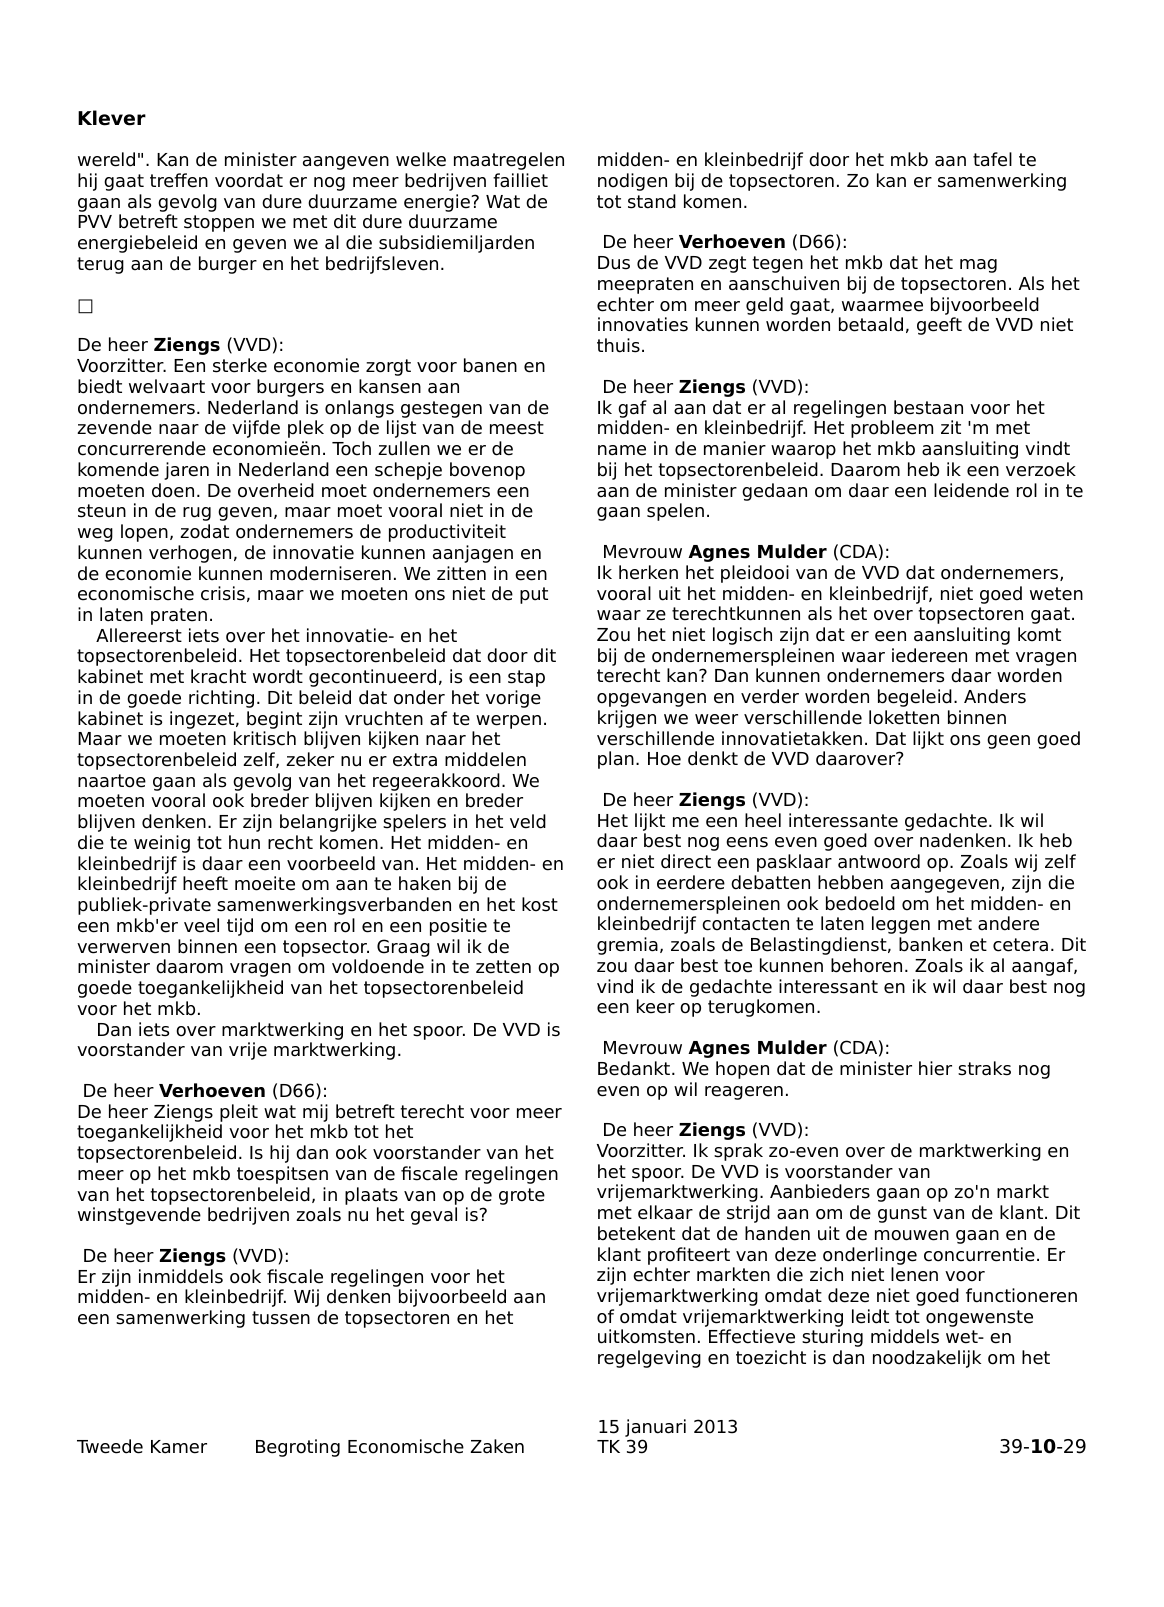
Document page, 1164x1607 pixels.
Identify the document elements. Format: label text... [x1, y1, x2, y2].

text Bedankt. We hopen dat de minister hier straks nog even op wil reageren. [596, 1059, 1087, 1100]
text Dus de VVD zegt tegen het mkb dat het mag meepraten en aanschuiven bij de topsectoren. Als het echter om meer geld gaat, waarmee bijvoorbeeld innovaties kunnen worden betaald, geeft de VVD niet thuis. [596, 253, 1087, 357]
text De heer Ziengs (VVD): [596, 790, 1087, 811]
text De heer Ziengs pleit wat mij betreft terecht voor meer toegankelijkheid voor het mkb tot het topsectorenbeleid. Is hij dan ook voorstander van het meer op het mkb toespitsen van de fiscale regelingen van het topsectorenbeleid, in plaats van op de grote winstgevende bedrijven zoals nu het geval is? [77, 1102, 567, 1226]
text Het lijkt me een heel interessante gedachte. Ik wil daar best nog eens even goed over nadenken. Ik heb er niet direct een pasklaar antwoord op. Zoals wij zelf ook in eerdere debatten hebben aangegeven, zijn die ondernemerspleinen ook bedoeld om het midden- en kleinbedrijf contacten te laten leggen met andere gremia, zoals de Belastingdienst, banken et cetera. Dit zou daar best toe kunnen behoren. Zoals ik al aangaf, vind ik de gedachte interessant en ik wil daar best nog een keer op terugkomen. [596, 811, 1087, 1018]
text Ik herken het pleidooi van de VVD dat ondernemers, vooral uit het midden- en kleinbedrijf, niet goed weten waar ze terechtkunnen als het over topsectoren gaat. Zou het niet logisch zijn dat er een aansluiting komt bij de ondernemerspleinen waar iedereen met vragen terecht kan? Dan kunnen ondernemers daar worden opgevangen en verder worden begeleid. Anders krijgen we weer verschillende loketten binnen verschillende innovatietakken. Dat lijkt ons geen goed plan. Hoe denkt de VVD daarover? [596, 563, 1087, 770]
text De heer Ziengs (VVD): [596, 377, 1087, 397]
text Mevrouw Agnes Mulder (CDA): [596, 1038, 1087, 1059]
text Voorzitter. Een sterke economie zorgt voor banen en biedt welvaart voor burgers en kansen aan ondernemers. Nederland is onlangs gestegen van de zevende naar de vijfde plek op de lijst van de meest concurrerende economieën. Toch zullen we er de komende jaren in Nederland een schepje bovenop moeten doen. De overheid moet ondernemers een steun in de rug geven, maar moet vooral niet in de weg lopen, zodat ondernemers de productiviteit kunnen verhogen, de innovatie kunnen aanjagen en de economie kunnen moderniseren. We zitten in een economische crisis, maar we moeten ons niet de put in laten praten. [77, 356, 567, 626]
text wereld". Kan de minister aangeven welke maatregelen hij gaat treffen voordat er nog meer bedrijven failliet gaan als gevolg van dure duurzame energie? Wat de PVV betreft stoppen we met dit dure duurzame energiebeleid en geven we al die subsidiemiljarden terug aan de burger en het bedrijfsleven. [77, 150, 567, 274]
text Allereerst iets over het innovatie- en het topsectorenbeleid. Het topsectorenbeleid dat door dit kabinet met kracht wordt gecontinueerd, is een stap in de goede richting. Dit beleid dat onder het vorige kabinet is ingezet, begint zijn vruchten af te werpen. Maar we moeten kritisch blijven kijken naar het topsectorenbeleid zelf, zeker nu er extra middelen naartoe gaan als gevolg van het regeerakkoord. We moeten vooral ook breder blijven kijken en breder blijven denken. Er zijn belangrijke spelers in het veld die te weinig tot hun recht komen. Het midden- en kleinbedrijf is daar een voorbeeld van. Het midden- en kleinbedrijf heeft moeite om aan te haken bij de publiek-private samenwerkingsverbanden en het kost een mkb'er veel tijd om een rol en een positie te verwerven binnen een topsector. Graag wil ik de minister daarom vragen om voldoende in te zetten op goede toegankelijkheid van het topsectorenbeleid voor het mkb. [77, 626, 567, 1019]
text De heer Ziengs (VVD): [77, 1246, 567, 1267]
text Mevrouw Agnes Mulder (CDA): [596, 542, 1087, 563]
text De heer Verhoeven (D66): [596, 232, 1087, 253]
text Er zijn inmiddels ook fiscale regelingen voor het midden- en kleinbedrijf. Wij denken bijvoorbeeld aan een samenwerking tussen de topsectoren en het [77, 1267, 567, 1329]
text De heer Verhoeven (D66): [77, 1081, 567, 1102]
text De heer Ziengs (VVD): [596, 1120, 1087, 1141]
text Dan iets over marktwerking en het spoor. De VVD is voorstander van vrije marktwerking. [77, 1019, 567, 1061]
text □ [77, 294, 567, 315]
text De heer Ziengs (VVD): [77, 335, 567, 356]
text Ik gaf al aan dat er al regelingen bestaan voor het midden- en kleinbedrijf. Het probleem zit 'm met name in de manier waarop het mkb aansluiting vindt bij het topsectorenbeleid. Daarom heb ik een verzoek aan de minister gedaan om daar een leidende rol in te gaan spelen. [596, 397, 1087, 522]
text midden- en kleinbedrijf door het mkb aan tafel te nodigen bij de topsectoren. Zo kan er samenwerking tot stand komen. [596, 150, 1087, 212]
text Voorzitter. Ik sprak zo-even over de marktwerking en het spoor. De VVD is voorstander van vrijemarktwerking. Aanbieders gaan op zo'n markt met elkaar de strijd aan om de gunst van de klant. Dit betekent dat de handen uit de mouwen gaan en de klant profiteert van deze onderlinge concurrentie. Er zijn echter markten die zich niet lenen voor vrijemarktwerking omdat deze niet goed functioneren of omdat vrijemarktwerking leidt tot ongewenste uitkomsten. Effectieve sturing middels wet- en regelgeving en toezicht is dan noodzakelijk om het [596, 1141, 1087, 1369]
